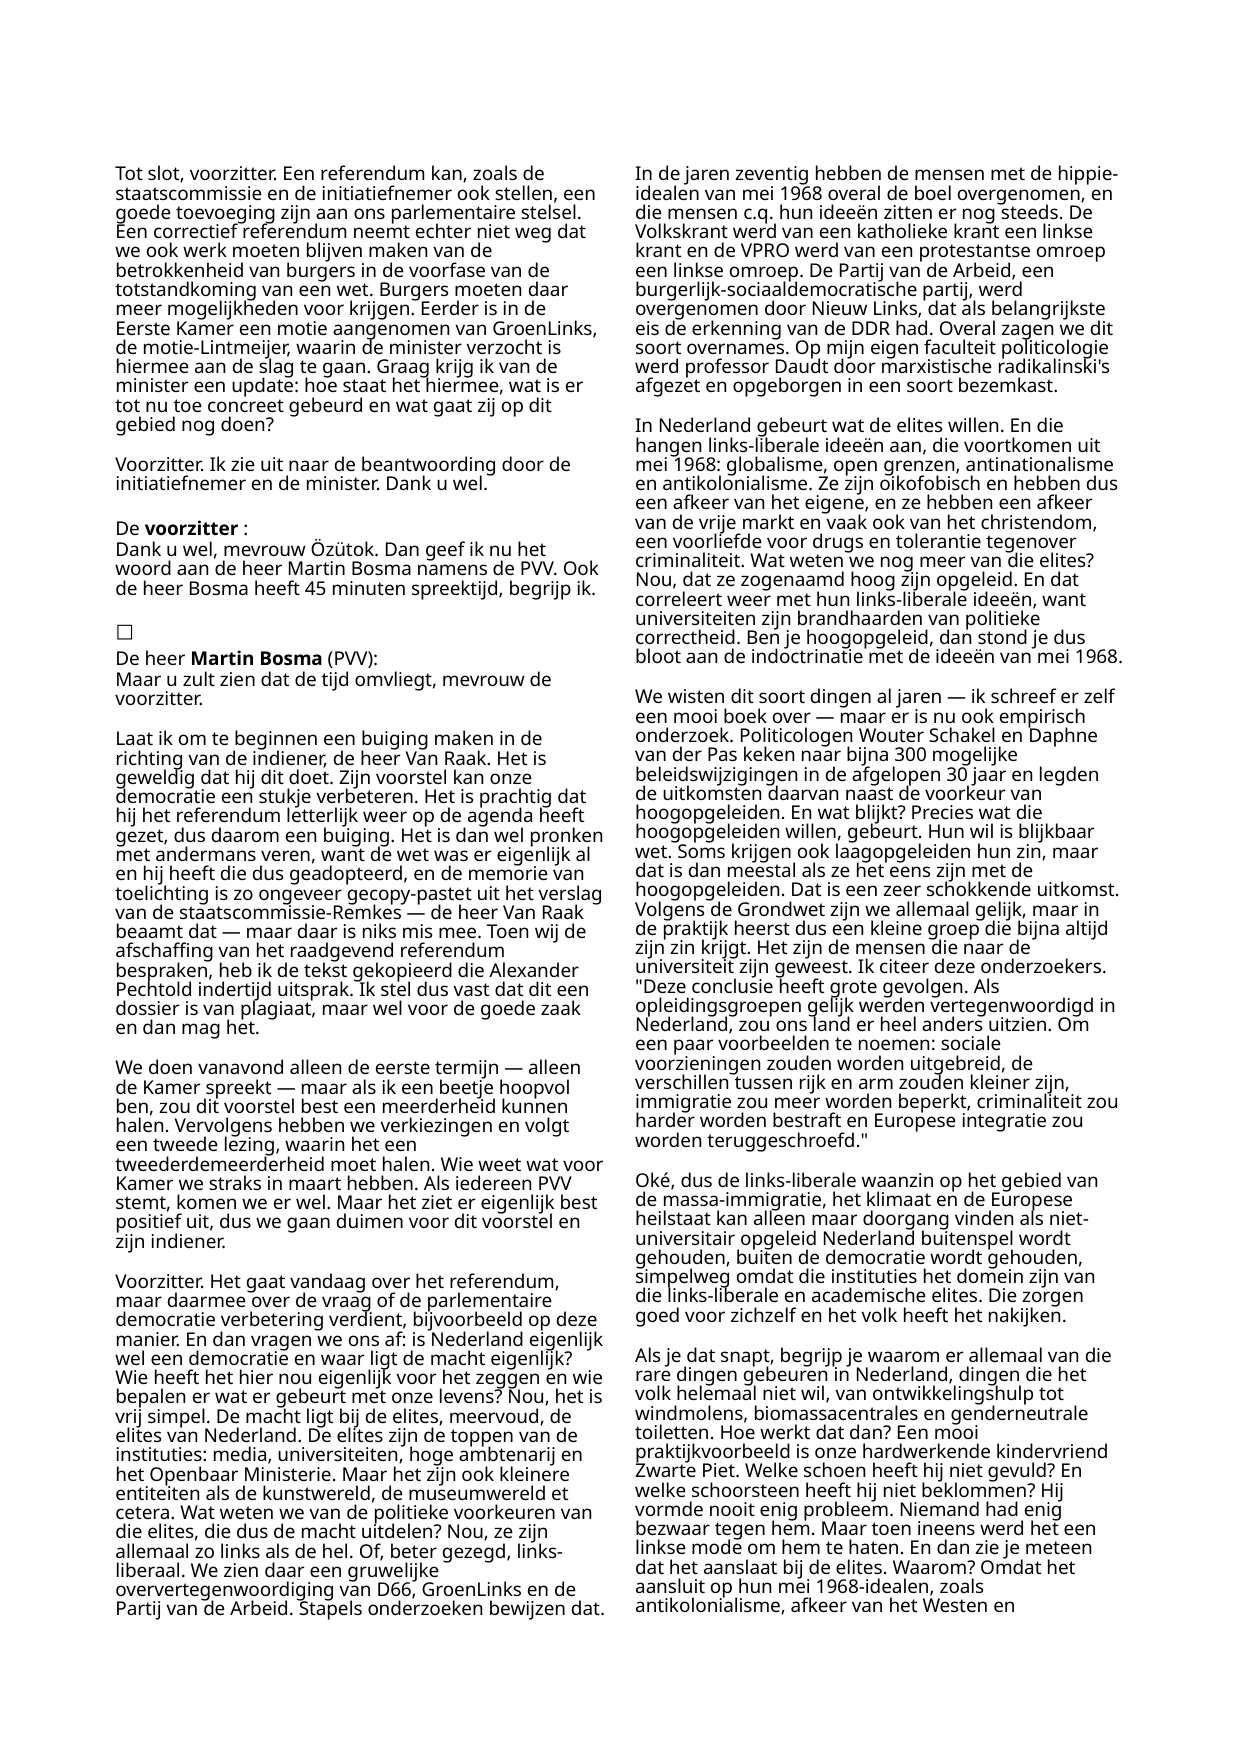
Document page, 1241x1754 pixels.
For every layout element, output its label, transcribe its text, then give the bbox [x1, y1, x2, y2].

text In Nederland gebeurt wat de elites willen. En die hangen links-liberale ideeën aan, die voortkomen uit mei 1968: globalisme, open grenzen, antinationalisme en antikolonialisme. Ze zijn oikofobisch en hebben dus een afkeer van het eigene, en ze hebben een afkeer van de vrije markt en vaak ook van het christendom, een voorliefde voor drugs en tolerantie tegenover criminaliteit. Wat weten we nog meer van die elites? Nou, dat ze zogenaamd hoog zijn opgeleid. En dat correleert weer met hun links-liberale ideeën, want universiteiten zijn brandhaarden van politieke correctheid. Ben je hoogopgeleid, dan stond je dus bloot aan de indoctrinatie met de ideeën van mei 1968. [635, 417, 1125, 668]
text In de jaren zeventig hebben de mensen met de hippie-idealen van mei 1968 overal de boel overgenomen, en die mensen c.q. hun ideeën zitten er nog steeds. De Volkskrant werd van een katholieke krant een linkse krant en de VPRO werd van een protestantse omroep een linkse omroep. De Partij van de Arbeid, een burgerlijk-sociaaldemocratische partij, werd overgenomen door Nieuw Links, dat als belangrijkste eis de erkenning van de DDR had. Overal zagen we dit soort overnames. Op mijn eigen faculteit politicologie werd professor Daudt door marxistische radikalinski's afgezet en opgeborgen in een soort bezemkast. [635, 165, 1125, 397]
text We wisten dit soort dingen al jaren — ik schreef er zelf een mooi boek over — maar er is nu ook empirisch onderzoek. Politicologen Wouter Schakel en Daphne van der Pas keken naar bijna 300 mogelijke beleidswijzigingen in de afgelopen 30 jaar en legden de uitkomsten daarvan naast de voorkeur van hoogopgeleiden. En wat blijkt? Precies wat die hoogopgeleiden willen, gebeurt. Hun wil is blijkbaar wet. Soms krijgen ook laagopgeleiden hun zin, maar dat is dan meestal als ze het eens zijn met de hoogopgeleiden. Dat is een zeer schokkende uitkomst. Volgens de Grondwet zijn we allemaal gelijk, maar in de praktijk heerst dus een kleine groep die bijna altijd zijn zin krijgt. Het zijn de mensen die naar de universiteit zijn geweest. Ik citeer deze onderzoekers. "Deze conclusie heeft grote gevolgen. Als opleidingsgroepen gelijk werden vertegenwoordigd in Nederland, zou ons land er heel anders uitzien. Om een paar voorbeelden te noemen: sociale voorzieningen zouden worden uitgebreid, de verschillen tussen rijk en arm zouden kleiner zijn, immigratie zou meer worden beperkt, criminaliteit zou harder worden bestraft en Europese integratie zou worden teruggeschroefd." [635, 688, 1125, 1151]
text Laat ik om te beginnen een buiging maken in de richting van de indiener, de heer Van Raak. Het is geweldig dat hij dit doet. Zijn voorstel kan onze democratie een stukje verbeteren. Het is prachtig dat hij het referendum letterlijk weer op de agenda heeft gezet, dus daarom een buiging. Het is dan wel pronken met andermans veren, want de wet was er eigenlijk al en hij heeft die dus geadopteerd, en de memorie van toelichting is zo ongeveer gecopy-pastet uit het verslag van de staatscommissie-Remkes — de heer Van Raak beaamt dat — maar daar is niks mis mee. Toen wij de afschaffing van het raadgevend referendum bespraken, heb ik de tekst gekopieerd die Alexander Pechtold indertijd uitsprak. Ik stel dus vast dat dit een dossier is van plagiaat, maar wel voor de goede zaak en dan mag het. [115, 730, 605, 1039]
text We doen vanavond alleen de eerste termijn — alleen de Kamer spreekt — maar als ik een beetje hoopvol ben, zou dit voorstel best een meerderheid kunnen halen. Vervolgens hebben we verkiezingen en volgt een tweede lezing, waarin het een tweederdemeerderheid moet halen. Wie weet wat voor Kamer we straks in maart hebben. Als iedereen PVV stemt, komen we er wel. Maar het ziet er eigenlijk best positief uit, dus we gaan duimen voor dit voorstel en zijn indiener. [115, 1059, 605, 1252]
text Voorzitter. Ik zie uit naar de beantwoording door de initiatiefnemer en de minister. Dank u wel. [115, 456, 605, 494]
text De voorzitter : [115, 515, 605, 541]
text ⬜ [115, 619, 605, 645]
text Als je dat snapt, begrijp je waarom er allemaal van die rare dingen gebeuren in Nederland, dingen die het volk helemaal niet wil, van ontwikkelingshulp tot windmolens, biomassacentrales en genderneutrale toiletten. Hoe werkt dat dan? Een mooi praktijkvoorbeeld is onze hardwerkende kindervriend Zwarte Piet. Welke schoen heeft hij niet gevuld? En welke schoorsteen heeft hij niet beklommen? Hij vormde nooit enig probleem. Niemand had enig bezwaar tegen hem. Maar toen ineens werd het een linkse mode om hem te haten. En dan zie je meteen dat het aanslaat bij de elites. Waarom? Omdat het aansluit op hun mei 1968-idealen, zoals antikolonialisme, afkeer van het Westen en [635, 1347, 1125, 1616]
text De heer Martin Bosma (PVV): [115, 645, 605, 671]
text Maar u zult zien dat de tijd omvliegt, mevrouw de voorzitter. [115, 671, 605, 709]
text Oké, dus de links-liberale waanzin op het gebied van de massa-immigratie, het klimaat en de Europese heilstaat kan alleen maar doorgang vinden als niet-universitair opgeleid Nederland buitenspel wordt gehouden, buiten de democratie wordt gehouden, simpelweg omdat die instituties het domein zijn van die links-liberale en academische elites. Die zorgen goed voor zichzelf en het volk heeft het nakijken. [635, 1172, 1125, 1326]
text Tot slot, voorzitter. Een referendum kan, zoals de staatscommissie en de initiatiefnemer ook stellen, een goede toevoeging zijn aan ons parlementaire stelsel. Een correctief referendum neemt echter niet weg dat we ook werk moeten blijven maken van de betrokkenheid van burgers in de voorfase van de totstandkoming van een wet. Burgers moeten daar meer mogelijkheden voor krijgen. Eerder is in de Eerste Kamer een motie aangenomen van GroenLinks, de motie-Lintmeijer, waarin de minister verzocht is hiermee aan de slag te gaan. Graag krijg ik van de minister een update: hoe staat het hiermee, wat is er tot nu toe concreet gebeurd en wat gaat zij op dit gebied nog doen? [115, 165, 605, 435]
text Voorzitter. Het gaat vandaag over het referendum, maar daarmee over de vraag of de parlementaire democratie verbetering verdient, bijvoorbeeld op deze manier. En dan vragen we ons af: is Nederland eigenlijk wel een democratie en waar ligt de macht eigenlijk? Wie heeft het hier nou eigenlijk voor het zeggen en wie bepalen er wat er gebeurt met onze levens? Nou, het is vrij simpel. De macht ligt bij de elites, meervoud, de elites van Nederland. De elites zijn de toppen van de instituties: media, universiteiten, hoge ambtenarij en het Openbaar Ministerie. Maar het zijn ook kleinere entiteiten als de kunstwereld, de museumwereld et cetera. Wat weten we van de politieke voorkeuren van die elites, die dus de macht uitdelen? Nou, ze zijn allemaal zo links als de hel. Of, beter gezegd, links-liberaal. We zien daar een gruwelijke oververtegenwoordiging van D66, GroenLinks en de Partij van de Arbeid. Stapels onderzoeken bewijzen dat. [115, 1273, 605, 1620]
text Dank u wel, mevrouw Özütok. Dan geef ik nu het woord aan de heer Martin Bosma namens de PVV. Ook de heer Bosma heeft 45 minuten spreektijd, begrijp ik. [115, 541, 605, 599]
